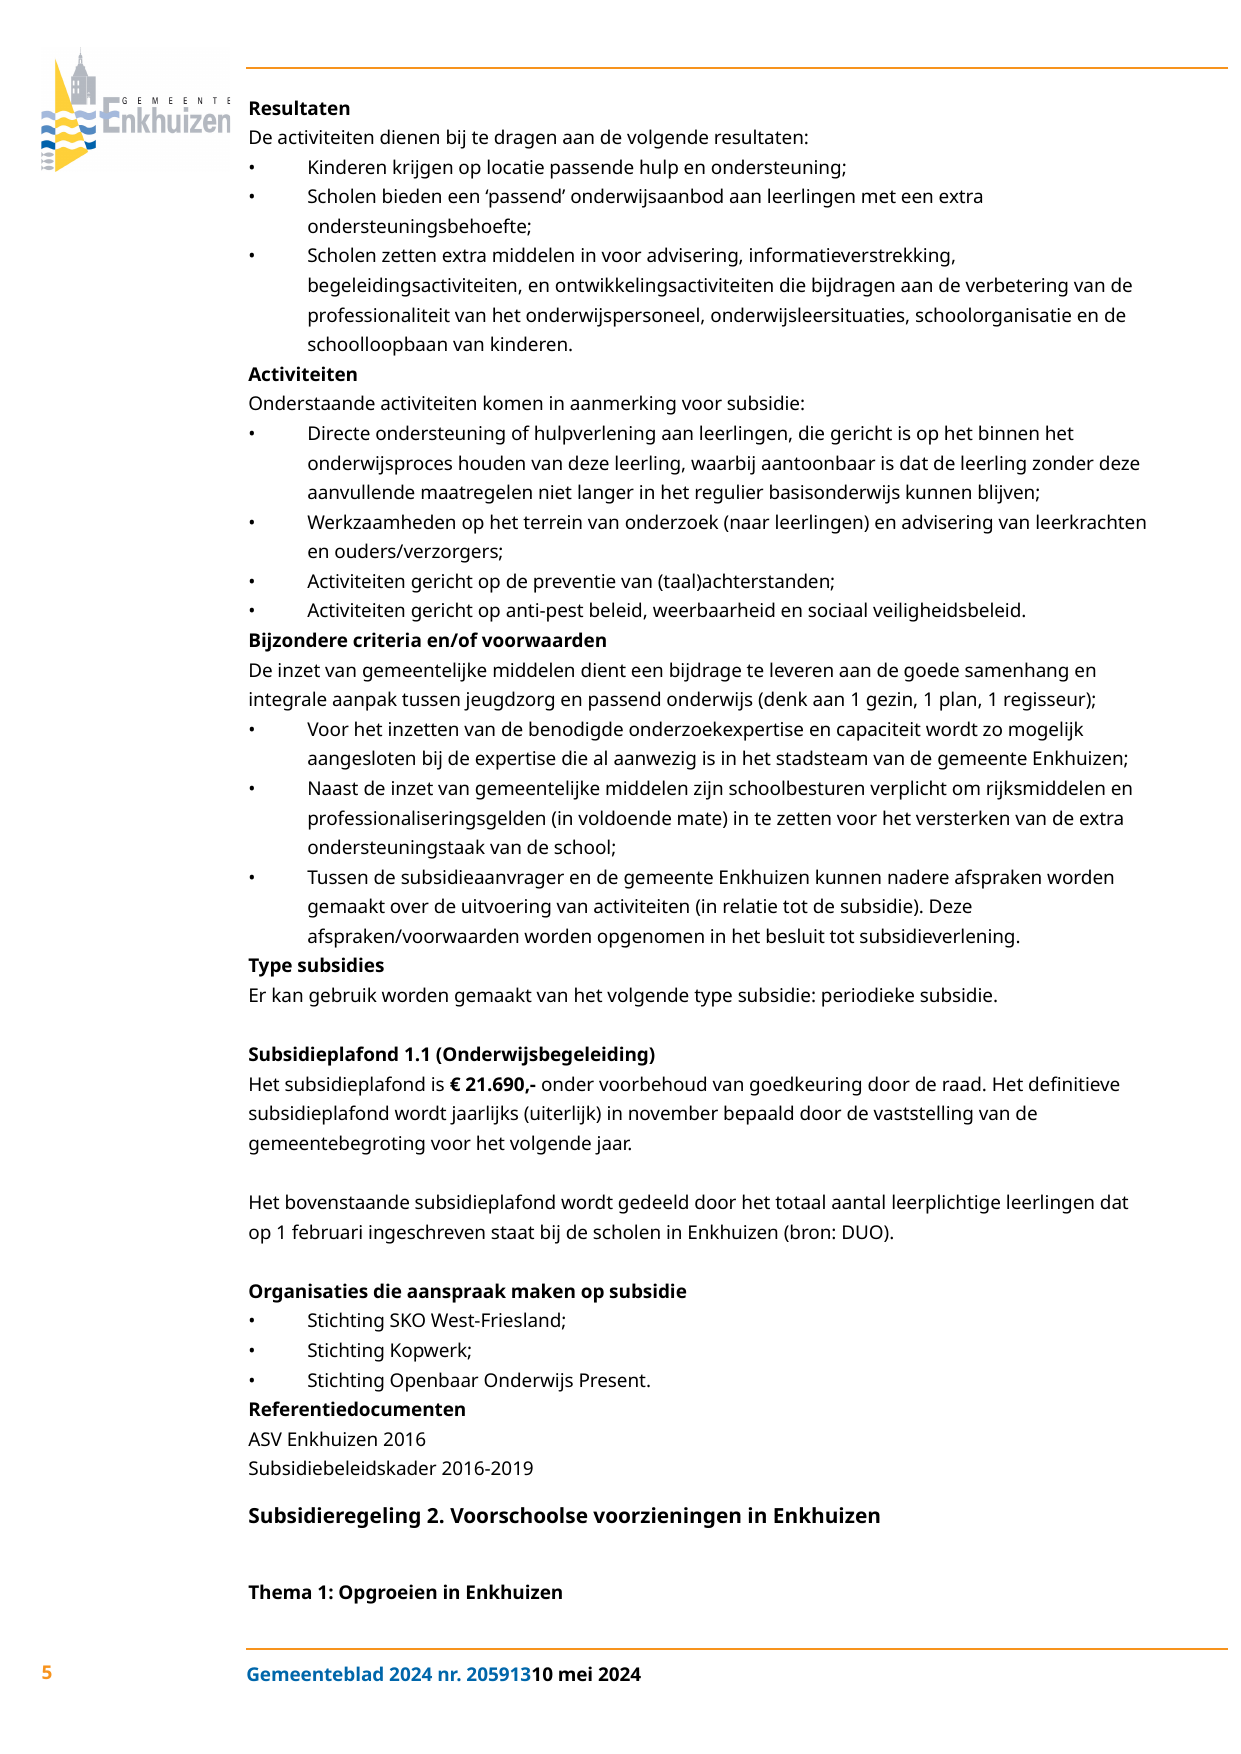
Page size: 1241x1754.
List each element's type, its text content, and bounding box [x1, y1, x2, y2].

text Het bovenstaande subsidieplafond wordt gedeeld door het totaal aantal leerplichtige leerlingen dat op 1 februari ingeschreven staat bij de scholen in Enkhuizen (bron: DUO). [248, 1189, 1152, 1245]
text Resultaten [248, 95, 1152, 121]
text De activiteiten dienen bij te dragen aan de volgende resultaten: [248, 124, 1152, 150]
list Scholen bieden een ‘passend’ onderwijsaanbod aan leerlingen met een extra ondersteuningsbehoefte; [248, 183, 1152, 239]
text Subsidieplafond 1.1 (Onderwijsbegeleiding) [248, 1041, 1152, 1067]
list Scholen zetten extra middelen in voor advisering, informatieverstrekking, begeleidingsactiviteiten, en ontwikkelingsactiviteiten die bijdragen aan de verbetering van de professionaliteit van het onderwijspersoneel, onderwijsleersituaties, schoolorganisatie en de schoolloopbaan van kinderen. [248, 243, 1152, 357]
list Kinderen krijgen op locatie passende hulp en ondersteuning; [248, 154, 1152, 180]
list Activiteiten gericht op anti-pest beleid, weerbaarheid en sociaal veiligheidsbeleid. [248, 598, 1152, 623]
list Directe ondersteuning of hulpverlening aan leerlingen, die gericht is op het binnen het onderwijsproces houden van deze leerling, waarbij aantoonbaar is dat de leerling zonder deze aanvullende maatregelen niet langer in het regulier basisonderwijs kunnen blijven; [248, 420, 1152, 505]
text Referentiedocumenten [248, 1396, 1152, 1422]
text ASV Enkhuizen 2016 [248, 1426, 1152, 1452]
text Subsidieregeling 2. Voorschoolse voorzieningen in Enkhuizen [248, 1501, 1152, 1530]
text Type subsidies [248, 953, 1152, 978]
picture [41, 47, 231, 172]
text Bijzondere criteria en/of voorwaarden [248, 627, 1152, 653]
text Organisaties die aanspraak maken op subsidie [248, 1278, 1152, 1304]
text De inzet van gemeentelijke middelen dient een bijdrage te leveren aan de goede samenhang en integrale aanpak tussen jeugdzorg en passend onderwijs (denk aan 1 gezin, 1 plan, 1 regisseur); [248, 657, 1152, 712]
text Thema 1: Opgroeien in Enkhuizen [248, 1579, 1152, 1605]
list Werkzaamheden op het terrein van onderzoek (naar leerlingen) en advisering van leerkrachten en ouders/verzorgers; [248, 509, 1152, 564]
text Er kan gebruik worden gemaakt van het volgende type subsidie: periodieke subsidie. [248, 982, 1152, 1008]
list Stichting Openbaar Onderwijs Present. [248, 1367, 1152, 1393]
text Subsidiebeleidskader 2016-2019 [248, 1456, 1152, 1481]
list Activiteiten gericht op de preventie van (taal)achterstanden; [248, 568, 1152, 594]
list Naast de inzet van gemeentelijke middelen zijn schoolbesturen verplicht om rijksmiddelen en professionaliseringsgelden (in voldoende mate) in te zetten voor het versterken van de extra ondersteuningstaak van de school; [248, 775, 1152, 860]
text Activiteiten [248, 361, 1152, 387]
text Het subsidieplafond is € 21.690,- onder voorbehoud van goedkeuring door de raad. Het definitieve subsidieplafond wordt jaarlijks (uiterlijk) in november bepaald door de vaststelling van de gemeentebegroting voor het volgende jaar. [248, 1071, 1152, 1156]
text Onderstaande activiteiten komen in aanmerking voor subsidie: [248, 391, 1152, 416]
list Tussen de subsidieaanvrager en de gemeente Enkhuizen kunnen nadere afspraken worden gemaakt over de uitvoering van activiteiten (in relatie tot de subsidie). Deze afspraken/voorwaarden worden opgenomen in het besluit tot subsidieverlening. [248, 864, 1152, 949]
list Stichting Kopwerk; [248, 1337, 1152, 1363]
list Voor het inzetten van de benodigde onderzoekexpertise en capaciteit wordt zo mogelijk aangesloten bij de expertise die al aanwezig is in het stadsteam van de gemeente Enkhuizen; [248, 716, 1152, 771]
list Stichting SKO West-Friesland; [248, 1308, 1152, 1333]
